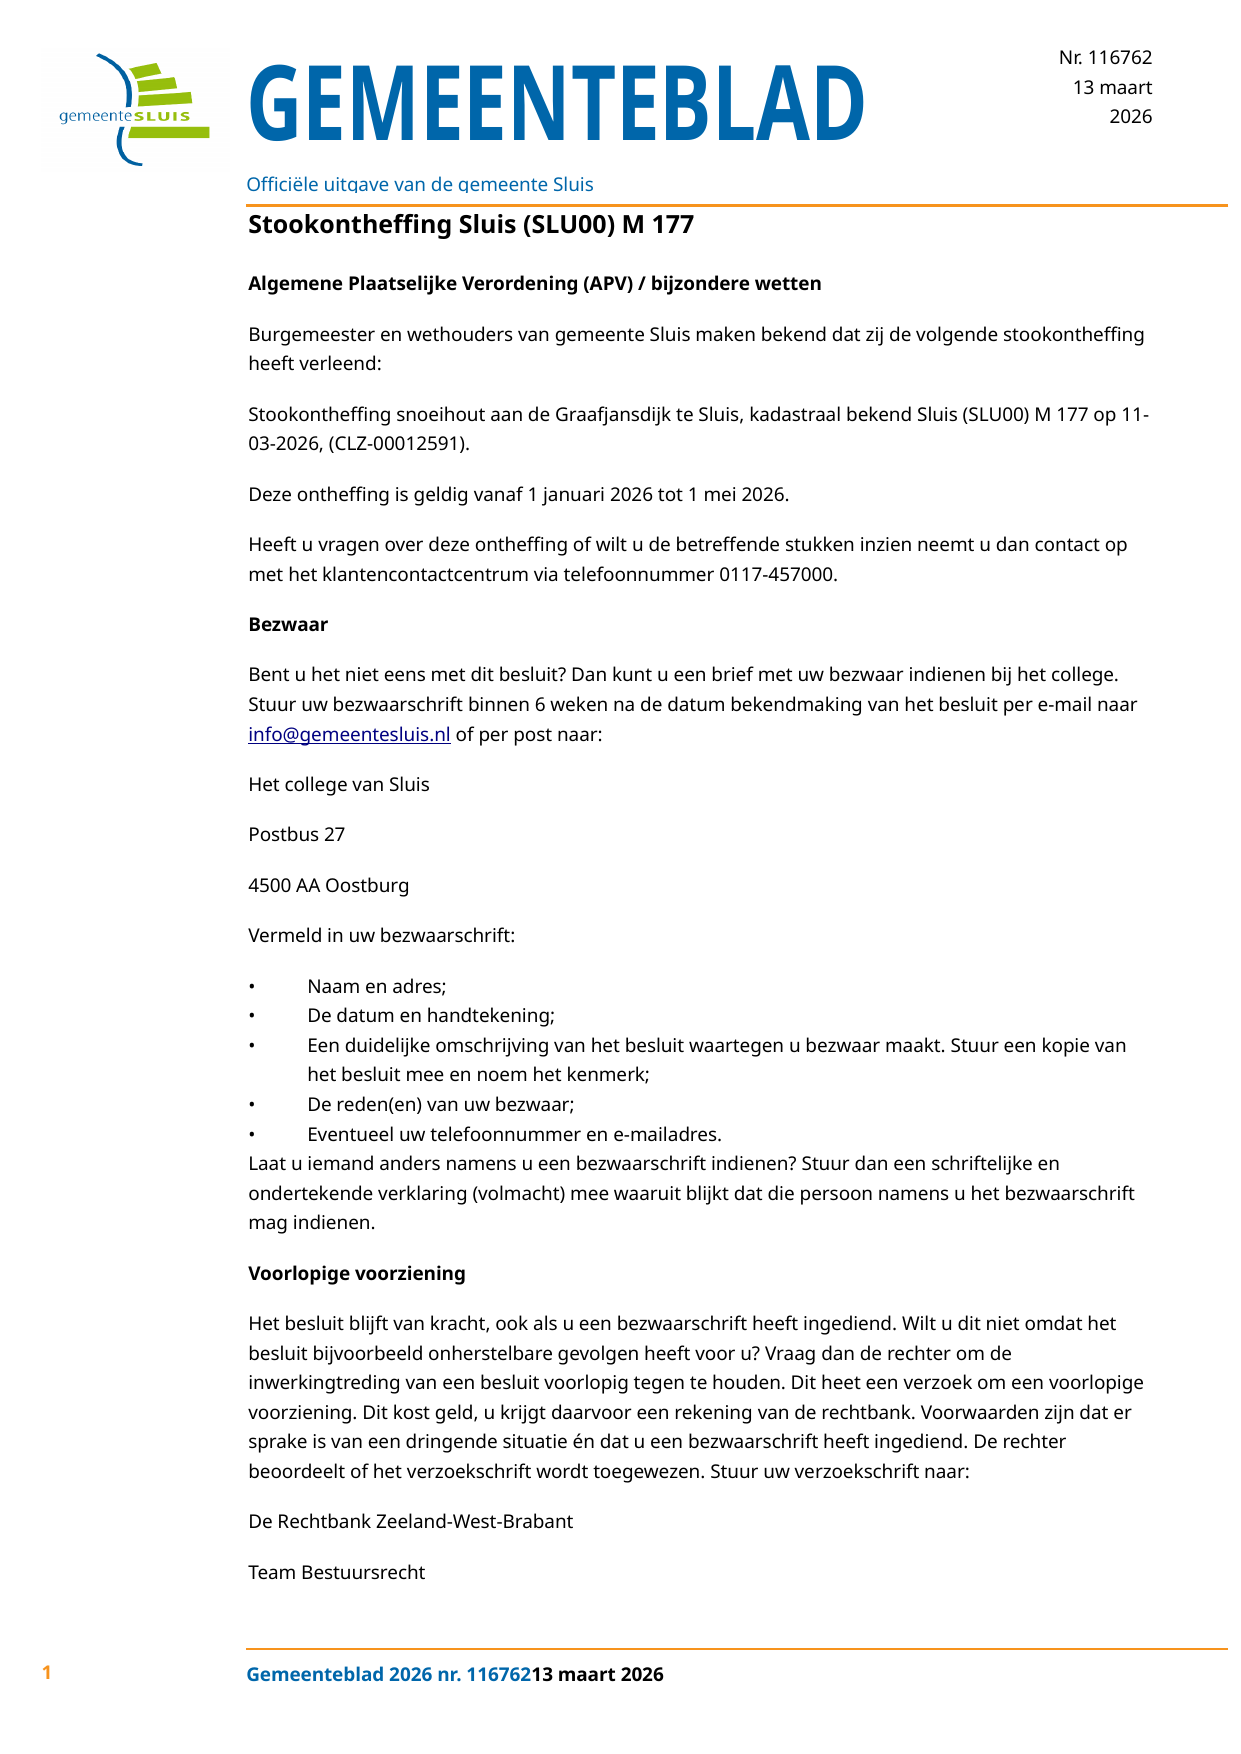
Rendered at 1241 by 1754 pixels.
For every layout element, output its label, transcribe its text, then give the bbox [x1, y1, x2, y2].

list Eventueel uw telefoonnummer en e-mailadres. [248, 1121, 1152, 1146]
text Stookontheffing Sluis (SLU00) M 177 [248, 207, 1152, 241]
text Het college van Sluis [248, 771, 1152, 797]
text Het besluit blijft van kracht, ook als u een bezwaarschrift heeft ingediend. Wilt u dit niet omdat het besluit bijvoorbeeld onherstelbare gevolgen heeft voor u? Vraag dan de rechter om de inwerkingtreding van een besluit voorlopig tegen te houden. Dit heet een verzoek om een voorlopige voorziening. Dit kost geld, u krijgt daarvoor een rekening van de rechtbank. Voorwaarden zijn dat er sprake is van een dringende situatie én dat u een bezwaarschrift heeft ingediend. De rechter beoordeelt of het verzoekschrift wordt toegewezen. Stuur uw verzoekschrift naar: [248, 1310, 1152, 1484]
list De datum en handtekening; [248, 1002, 1152, 1028]
text Algemene Plaatselijke Verordening (APV) / bijzondere wetten [248, 270, 1152, 296]
text Heeft u vragen over deze ontheffing of wilt u de betreffende stukken inzien neemt u dan contact op met het klantencontactcentrum via telefoonnummer 0117-457000. [248, 531, 1152, 586]
text Team Bestuursrecht [248, 1559, 1152, 1585]
list Naam en adres; [248, 973, 1152, 998]
picture [41, 47, 231, 172]
text Bezwaar [248, 611, 1152, 637]
text Laat u iemand anders namens u een bezwaarschrift indienen? Stuur dan een schriftelijke en ondertekende verklaring (volmacht) mee waaruit blijkt dat die persoon namens u het bezwaarschrift mag indienen. [248, 1150, 1152, 1235]
text Bent u het niet eens met dit besluit? Dan kunt u een brief met uw bezwaar indienen bij het college. Stuur uw bezwaarschrift binnen 6 weken na de datum bekendmaking van het besluit per e-mail naar info@gemeentesluis.nl of per post naar: [248, 662, 1152, 746]
list De reden(en) van uw bezwaar; [248, 1091, 1152, 1117]
list Een duidelijke omschrijving van het besluit waartegen u bezwaar maakt. Stuur een kopie van het besluit mee en noem het kenmerk; [248, 1032, 1152, 1087]
text Burgemeester en wethouders van gemeente Sluis maken bekend dat zij de volgende stookontheffing heeft verleend: [248, 321, 1152, 376]
text 4500 AA Oostburg [248, 872, 1152, 898]
text De Rechtbank Zeeland-West-Brabant [248, 1509, 1152, 1534]
text Postbus 27 [248, 822, 1152, 847]
text Deze ontheffing is geldig vanaf 1 januari 2026 tot 1 mei 2026. [248, 481, 1152, 506]
text Vermeld in uw bezwaarschrift: [248, 922, 1152, 948]
text Stookontheffing snoeihout aan de Graafjansdijk te Sluis, kadastraal bekend Sluis (SLU00) M 177 op 11-03-2026, (CLZ-00012591). [248, 401, 1152, 456]
text Voorlopige voorziening [248, 1260, 1152, 1286]
